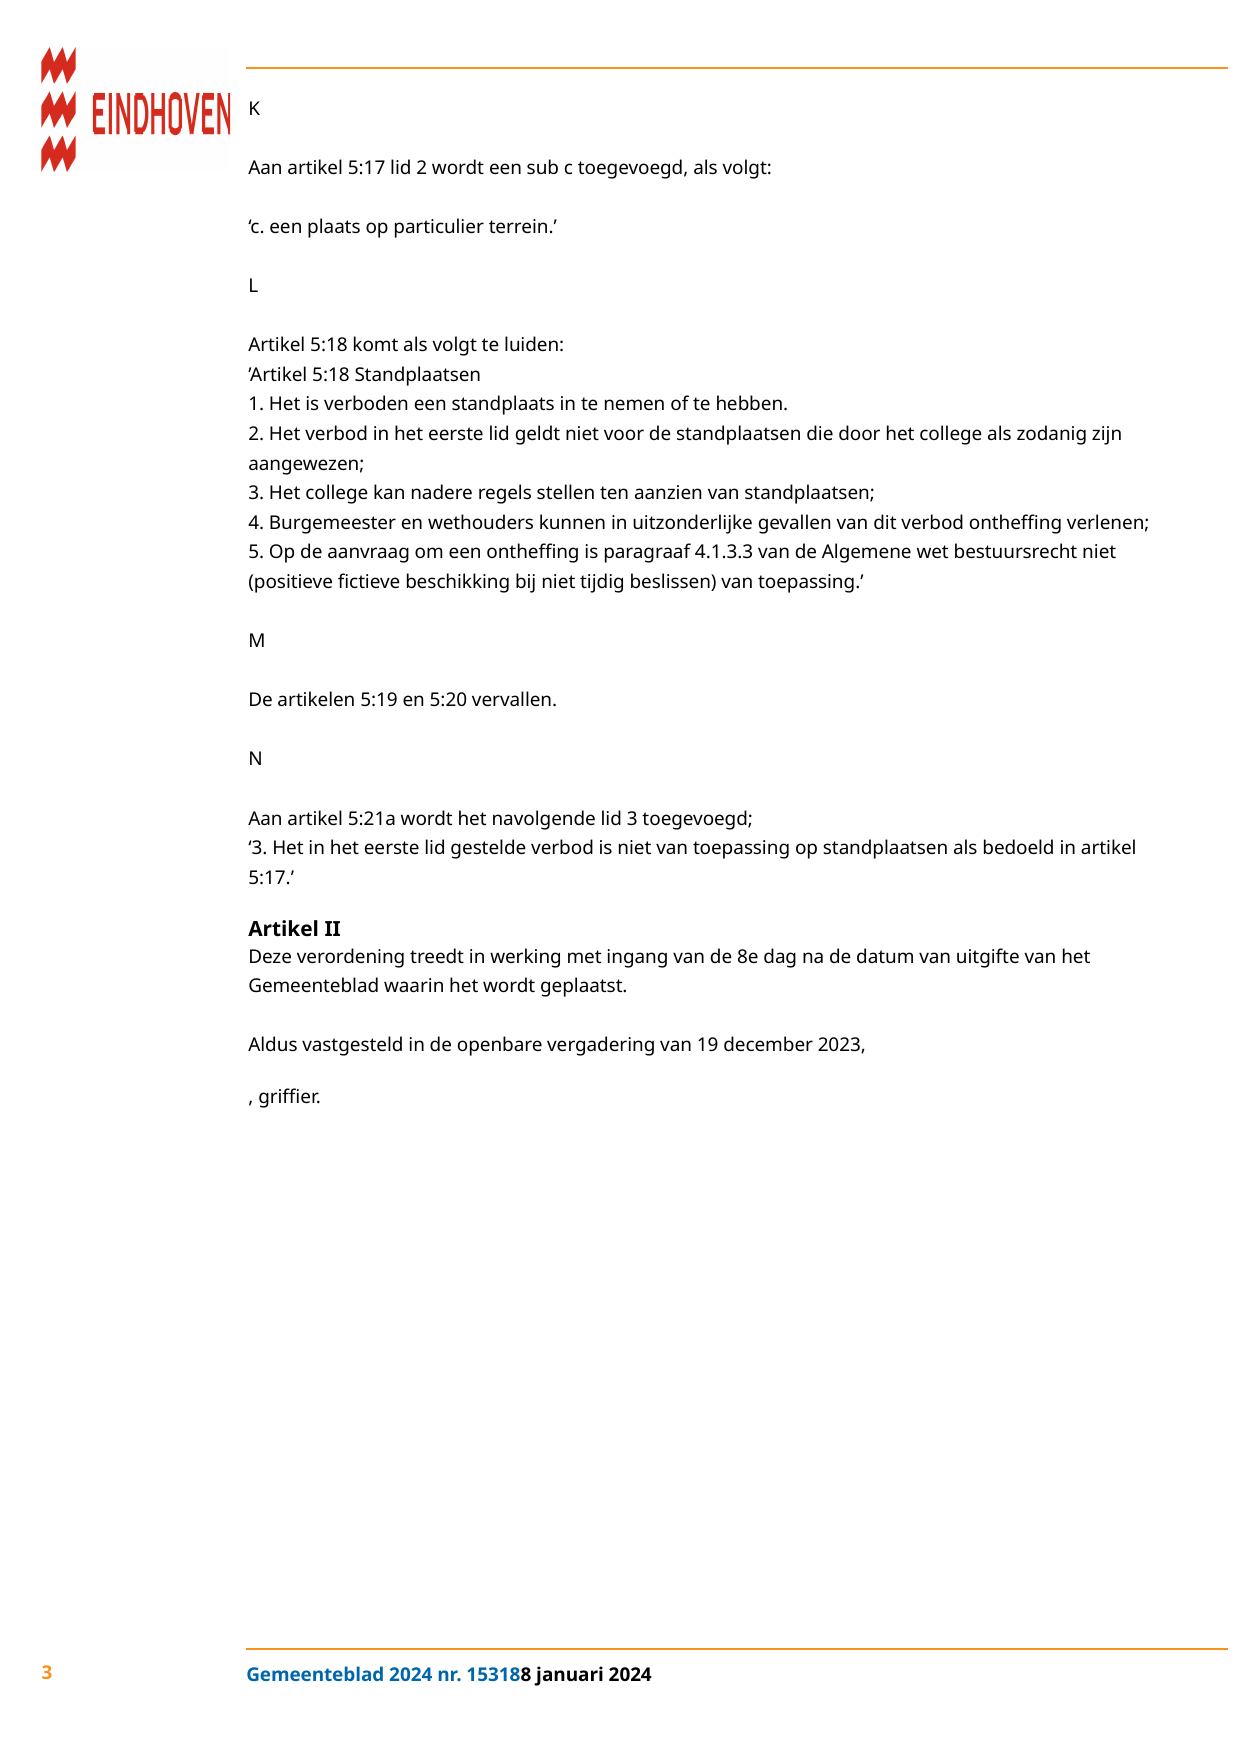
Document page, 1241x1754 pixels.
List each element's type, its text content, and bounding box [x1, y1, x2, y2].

text 2. Het verbod in het eerste lid geldt niet voor de standplaatsen die door het college als zodanig zijn aangewezen; [248, 420, 1152, 476]
text Deze verordening treedt in werking met ingang van de 8e dag na de datum van uitgifte van het Gemeenteblad waarin het wordt geplaatst. [248, 943, 1152, 998]
text Aldus vastgesteld in de openbare vergadering van 19 december 2023, [248, 1032, 1152, 1057]
text Aan artikel 5:17 lid 2 wordt een sub c toegevoegd, als volgt: [248, 154, 1152, 180]
text De artikelen 5:19 en 5:20 vervallen. [248, 686, 1152, 712]
text L [248, 272, 1152, 298]
text K [248, 95, 1152, 121]
text M [248, 627, 1152, 653]
text ‘c. een plaats op particulier terrein.’ [248, 213, 1152, 239]
text 5. Op de aanvraag om een ontheffing is paragraaf 4.1.3.3 van de Algemene wet bestuursrecht niet (positieve fictieve beschikking bij niet tijdig beslissen) van toepassing.’ [248, 538, 1152, 594]
text ’Artikel 5:18 Standplaatsen [248, 361, 1152, 387]
text 3. Het college kan nadere regels stellen ten aanzien van standplaatsen; [248, 479, 1152, 505]
text N [248, 746, 1152, 771]
text , griffier. [248, 1083, 1152, 1109]
picture [41, 47, 231, 172]
text 1. Het is verboden een standplaats in te nemen of te hebben. [248, 391, 1152, 416]
text Aan artikel 5:21a wordt het navolgende lid 3 toegevoegd; [248, 805, 1152, 831]
text Artikel 5:18 komt als volgt te luiden: [248, 331, 1152, 357]
text 4. Burgemeester en wethouders kunnen in uitzonderlijke gevallen van dit verbod ontheffing verlenen; [248, 509, 1152, 535]
text ‘3. Het in het eerste lid gestelde verbod is niet van toepassing op standplaatsen als bedoeld in artikel 5:17.’ [248, 834, 1152, 890]
text Artikel II [248, 914, 1152, 943]
